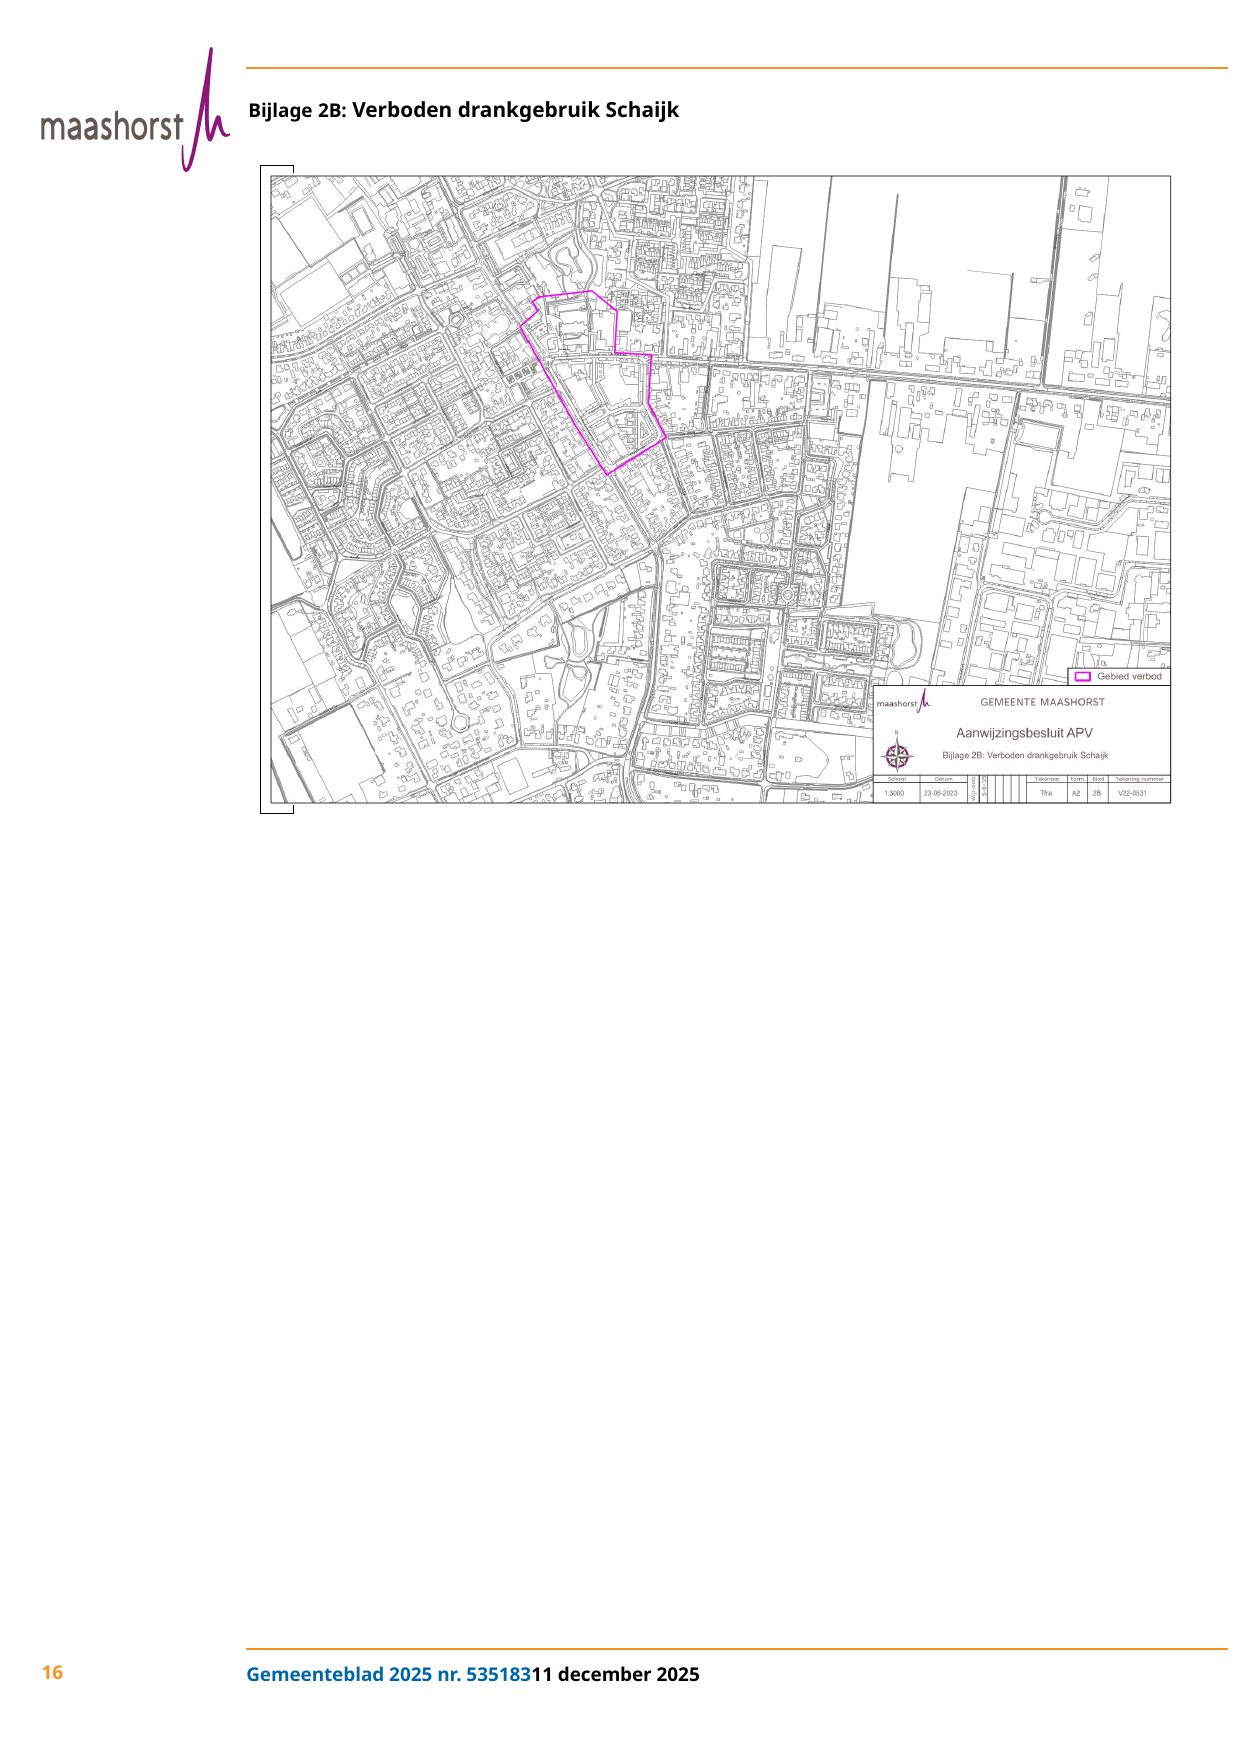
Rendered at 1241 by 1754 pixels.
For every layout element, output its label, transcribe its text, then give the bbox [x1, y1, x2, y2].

text Bijlage 2B: Verboden drankgebruik Schaijk [248, 95, 1152, 123]
picture [268, 173, 1173, 805]
picture [41, 47, 231, 172]
